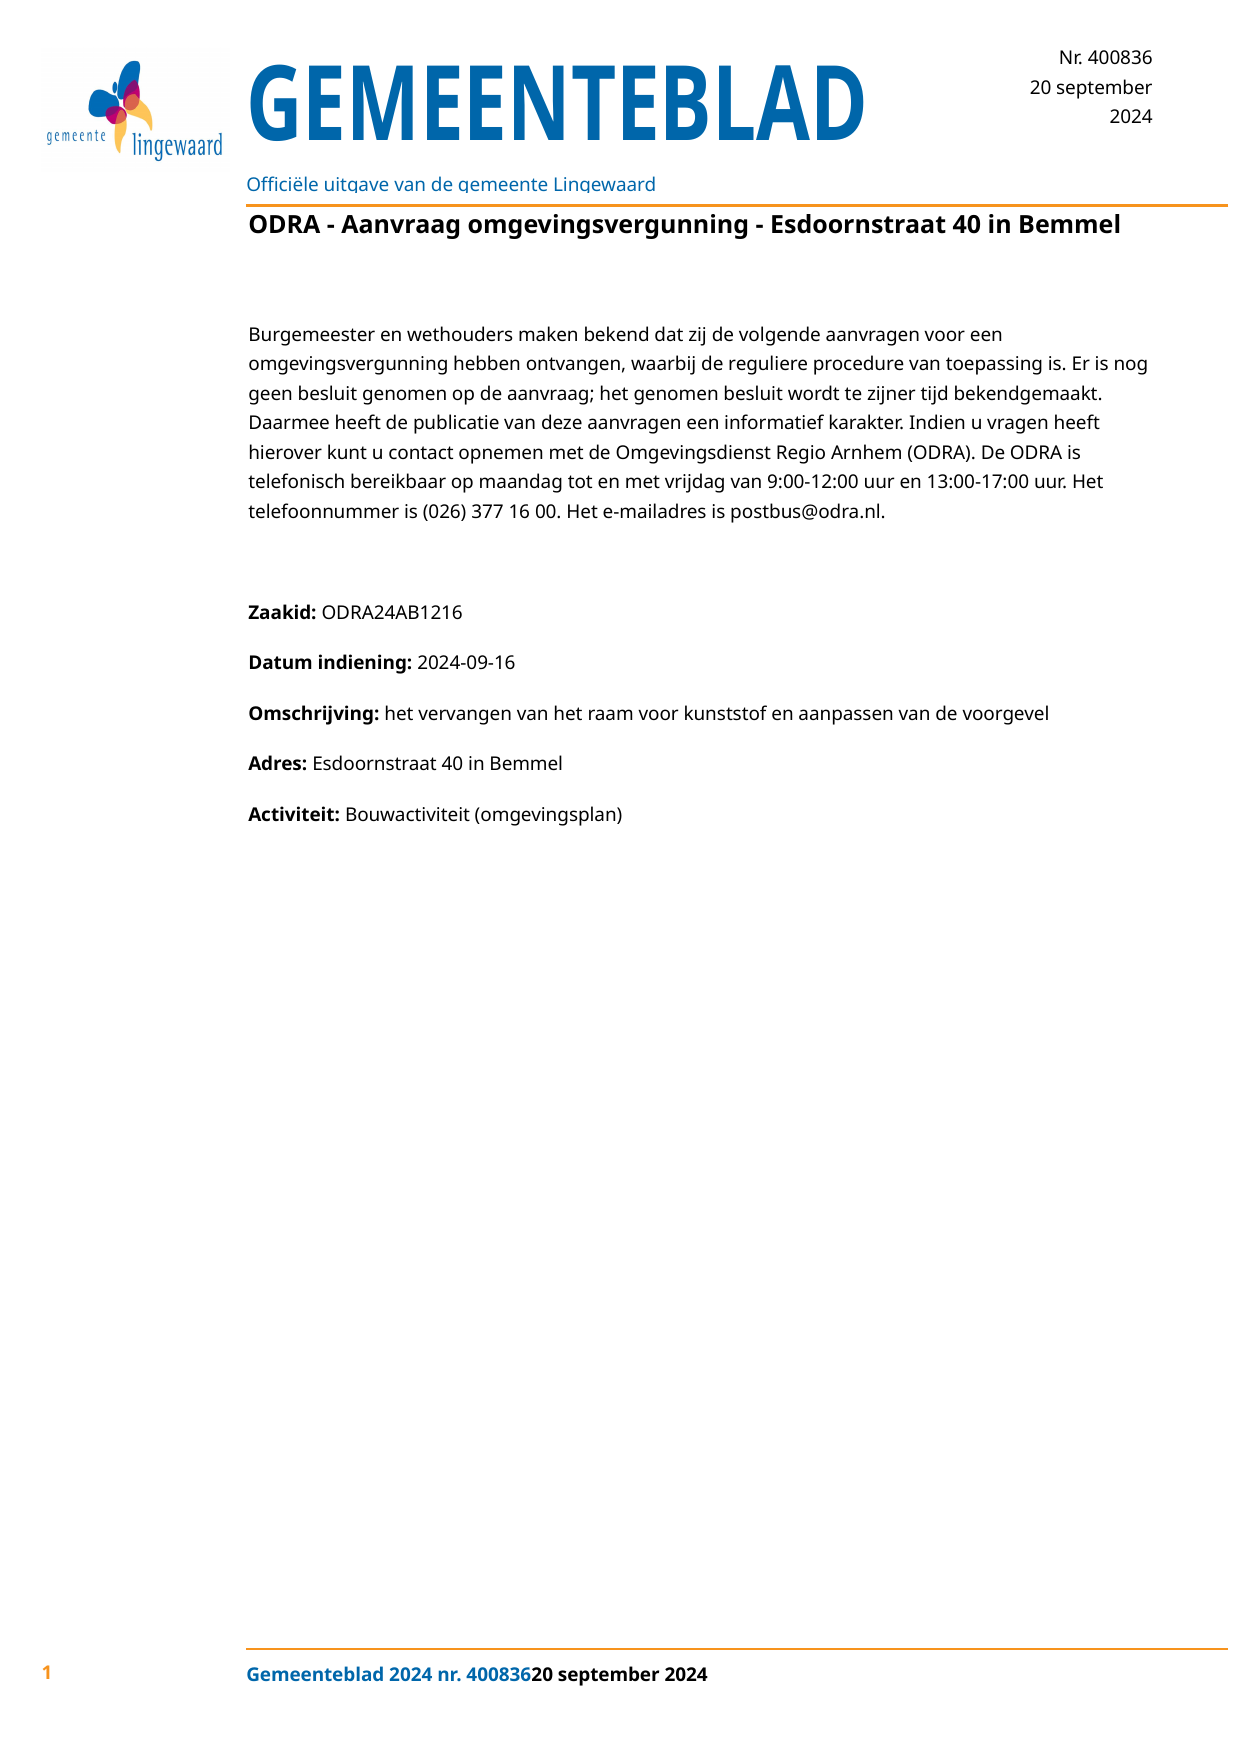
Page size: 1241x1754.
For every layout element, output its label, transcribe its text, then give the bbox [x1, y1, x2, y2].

text Datum indiening: 2024-09-16 [248, 649, 1152, 675]
text Burgemeester en wethouders maken bekend dat zij de volgende aanvragen voor een omgevingsvergunning hebben ontvangen, waarbij de reguliere procedure van toepassing is. Er is nog geen besluit genomen op de aanvraag; het genomen besluit wordt te zijner tijd bekendgemaakt. Daarmee heeft de publicatie van deze aanvragen een informatief karakter. Indien u vragen heeft hierover kunt u contact opnemen met de Omgevingsdienst Regio Arnhem (ODRA). De ODRA is telefonisch bereikbaar op maandag tot en met vrijdag van 9:00-12:00 uur en 13:00-17:00 uur. Het telefoonnummer is (026) 377 16 00. Het e-mailadres is postbus@odra.nl. [248, 321, 1152, 524]
picture [41, 47, 231, 172]
text Zaakid: ODRA24AB1216 [248, 599, 1152, 625]
text Omschrijving: het vervangen van het raam voor kunststof en aanpassen van de voorgevel [248, 700, 1152, 726]
text Adres: Esdoornstraat 40 in Bemmel [248, 750, 1152, 776]
text Activiteit: Bouwactiviteit (omgevingsplan) [248, 801, 1152, 826]
text ODRA - Aanvraag omgevingsvergunning - Esdoornstraat 40 in Bemmel [248, 207, 1152, 241]
